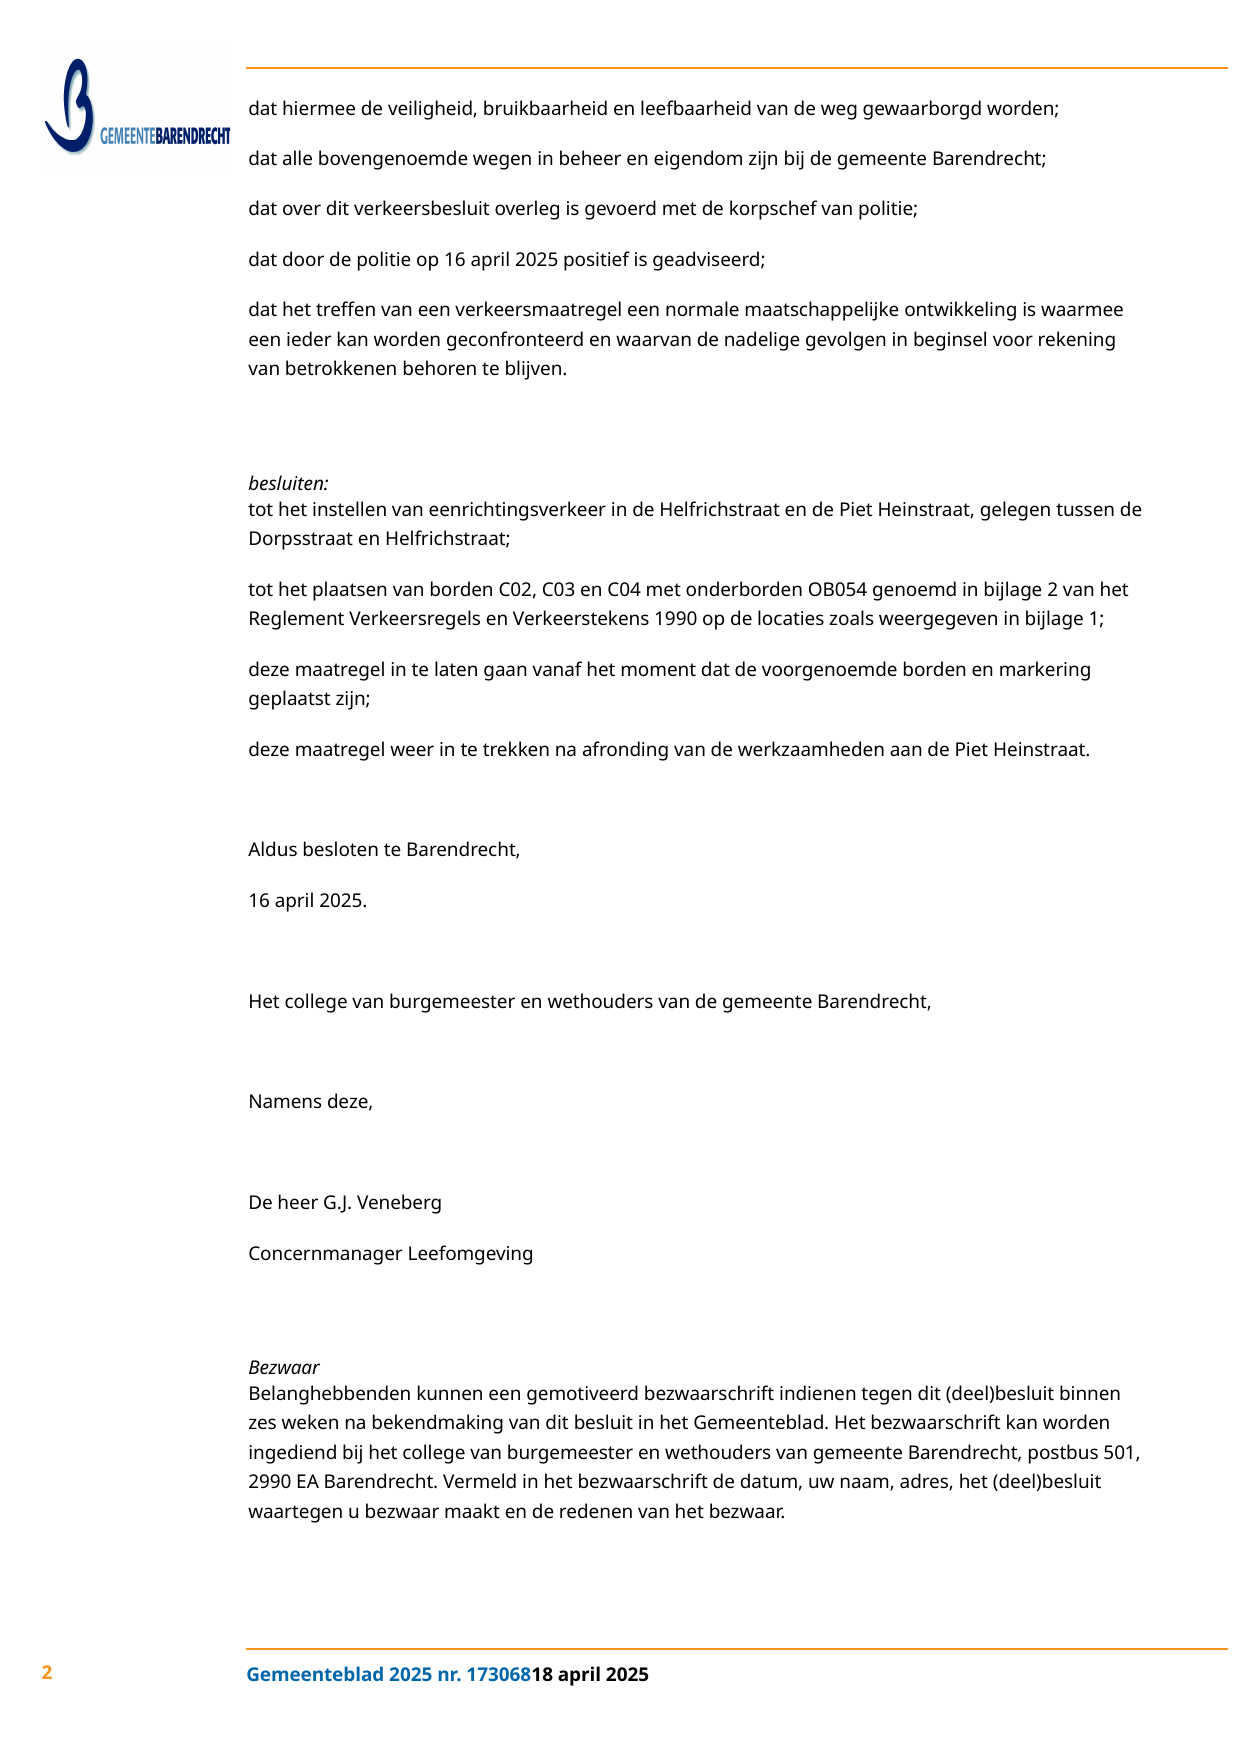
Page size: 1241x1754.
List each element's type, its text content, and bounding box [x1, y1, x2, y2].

text Belanghebbenden kunnen een gemotiveerd bezwaarschrift indienen tegen dit (deel)besluit binnen zes weken na bekendmaking van dit besluit in het Gemeenteblad. Het bezwaarschrift kan worden ingediend bij het college van burgemeester en wethouders van gemeente Barendrecht, postbus 501, 2990 EA Barendrecht. Vermeld in het bezwaarschrift de datum, uw naam, adres, het (deel)besluit waartegen u bezwaar maakt en de redenen van het bezwaar. [248, 1380, 1152, 1524]
text dat alle bovengenoemde wegen in beheer en eigendom zijn bij de gemeente Barendrecht; [248, 145, 1152, 171]
text dat over dit verkeersbesluit overleg is gevoerd met de korpschef van politie; [248, 196, 1152, 221]
picture [41, 47, 231, 172]
text tot het instellen van eenrichtingsverkeer in de Helfrichstraat en de Piet Heinstraat, gelegen tussen de Dorpsstraat en Helfrichstraat; [248, 496, 1152, 551]
text De heer G.J. Veneberg [248, 1189, 1152, 1215]
text Het college van burgemeester en wethouders van de gemeente Barendrecht, [248, 988, 1152, 1013]
text Bezwaar [248, 1354, 1152, 1380]
text deze maatregel in te laten gaan vanaf het moment dat de voorgenoemde borden en markering geplaatst zijn; [248, 656, 1152, 711]
text Aldus besloten te Barendrecht, [248, 837, 1152, 862]
text 16 april 2025. [248, 887, 1152, 913]
text Namens deze, [248, 1089, 1152, 1114]
text tot het plaatsen van borden C02, C03 en C04 met onderborden OB054 genoemd in bijlage 2 van het Reglement Verkeersregels en Verkeerstekens 1990 op de locaties zoals weergegeven in bijlage 1; [248, 576, 1152, 631]
text dat hiermee de veiligheid, bruikbaarheid en leefbaarheid van de weg gewaarborgd worden; [248, 95, 1152, 121]
text dat het treffen van een verkeersmaatregel een normale maatschappelijke ontwikkeling is waarmee een ieder kan worden geconfronteerd en waarvan de nadelige gevolgen in beginsel voor rekening van betrokkenen behoren te blijven. [248, 296, 1152, 381]
text deze maatregel weer in te trekken na afronding van de werkzaamheden aan de Piet Heinstraat. [248, 736, 1152, 761]
text dat door de politie op 16 april 2025 positief is geadviseerd; [248, 246, 1152, 272]
text Concernmanager Leefomgeving [248, 1240, 1152, 1266]
text besluiten: [248, 470, 1152, 496]
